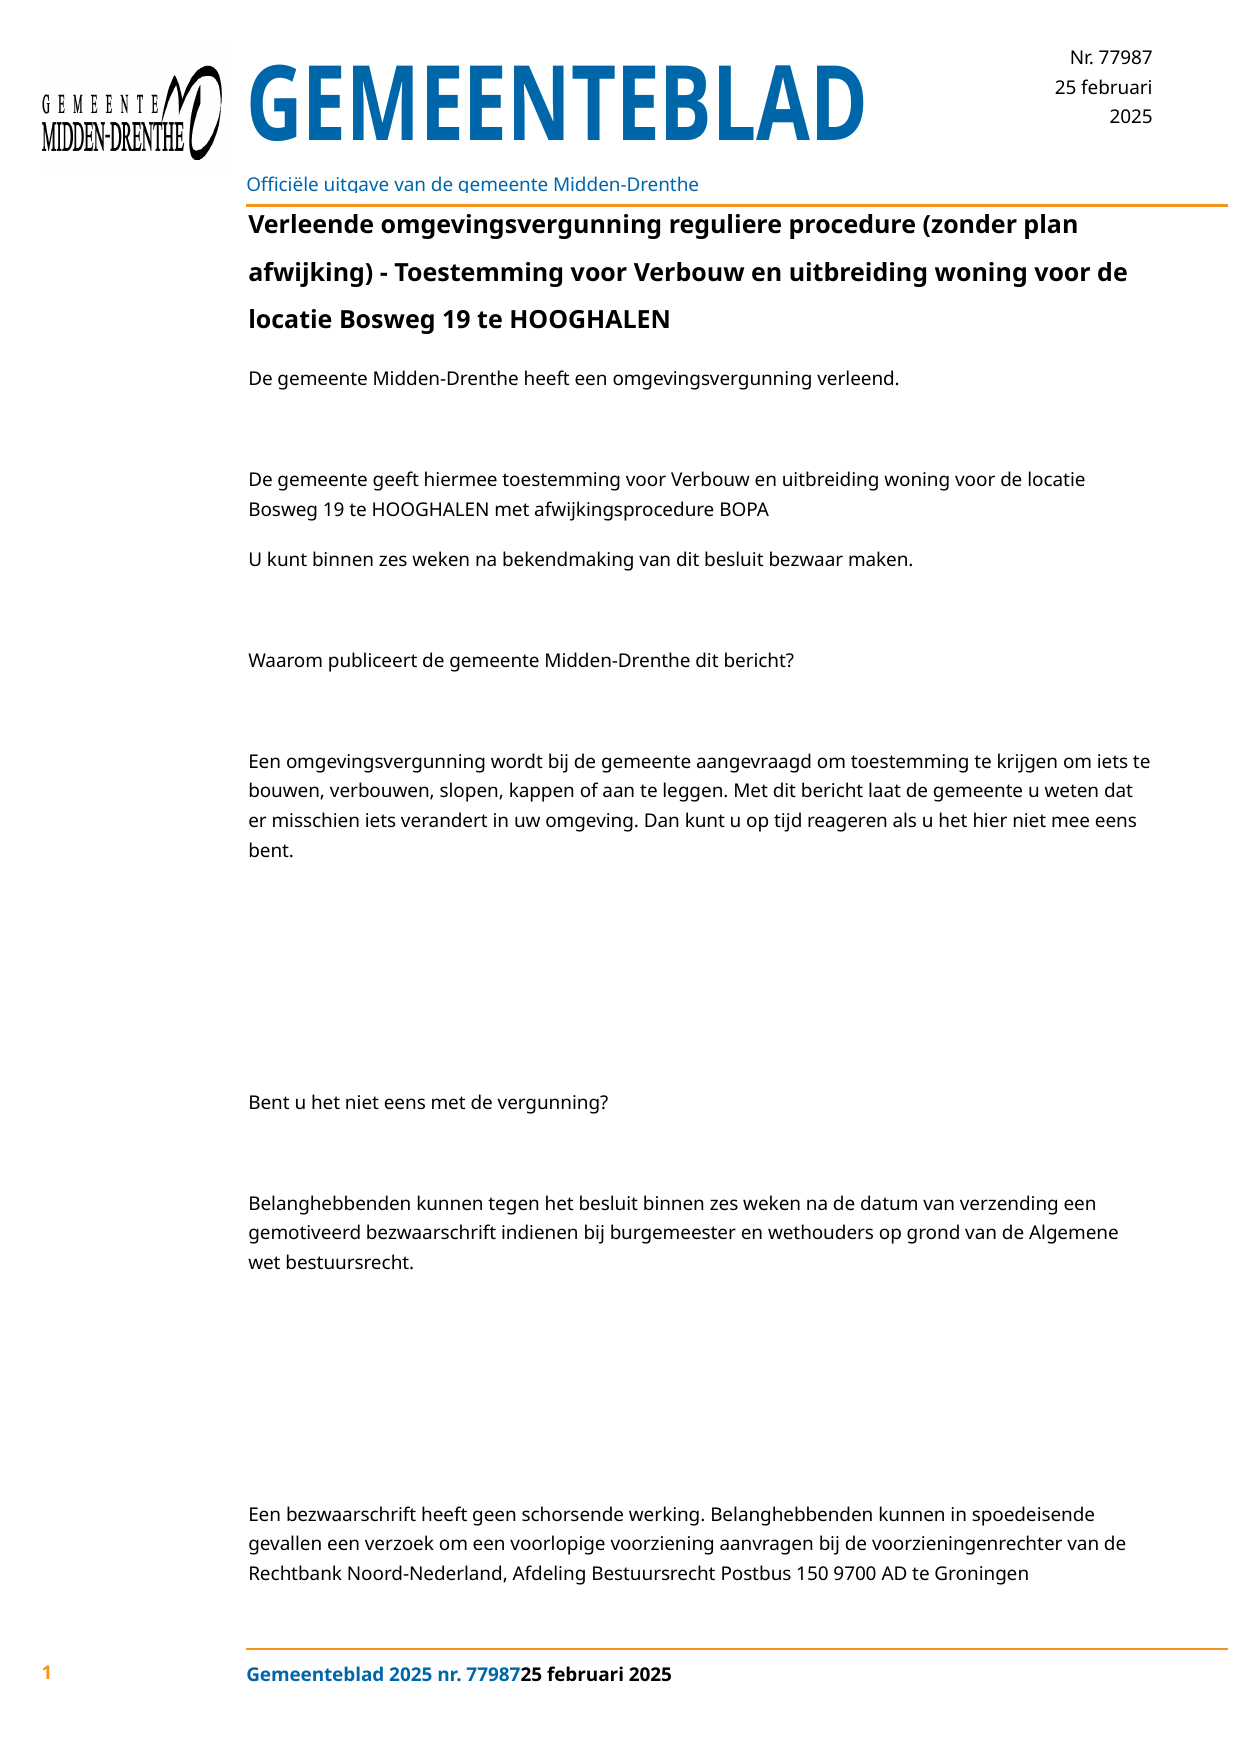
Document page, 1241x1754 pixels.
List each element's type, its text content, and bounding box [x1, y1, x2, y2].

text U kunt binnen zes weken na bekendmaking van dit besluit bezwaar maken. [248, 546, 1152, 572]
text Verleende omgevingsvergunning reguliere procedure (zonder plan afwijking) - Toestemming voor Verbouw en uitbreiding woning voor de locatie Bosweg 19 te HOOGHALEN [248, 207, 1152, 336]
text Waarom publiceert de gemeente Midden-Drenthe dit bericht? [248, 647, 1152, 673]
text Bent u het niet eens met de vergunning? [248, 1089, 1152, 1114]
picture [41, 47, 231, 172]
text De gemeente geeft hiermee toestemming voor Verbouw en uitbreiding woning voor de locatie Bosweg 19 te HOOGHALEN met afwijkingsprocedure BOPA [248, 466, 1152, 522]
text Een omgevingsvergunning wordt bij de gemeente aangevraagd om toestemming te krijgen om iets te bouwen, verbouwen, slopen, kappen of aan te leggen. Met dit bericht laat de gemeente u weten dat er misschien iets verandert in uw omgeving. Dan kunt u op tijd reageren als u het hier niet mee eens bent. [248, 748, 1152, 862]
text Belanghebbenden kunnen tegen het besluit binnen zes weken na de datum van verzending een gemotiveerd bezwaarschrift indienen bij burgemeester en wethouders op grond van de Algemene wet bestuursrecht. [248, 1190, 1152, 1274]
text Een bezwaarschrift heeft geen schorsende werking. Belanghebbenden kunnen in spoedeisende gevallen een verzoek om een voorlopige voorziening aanvragen bij de voorzieningenrechter van de Rechtbank Noord-Nederland, Afdeling Bestuursrecht Postbus 150 9700 AD te Groningen [248, 1501, 1152, 1586]
text De gemeente Midden-Drenthe heeft een omgevingsvergunning verleend. [248, 366, 1152, 391]
